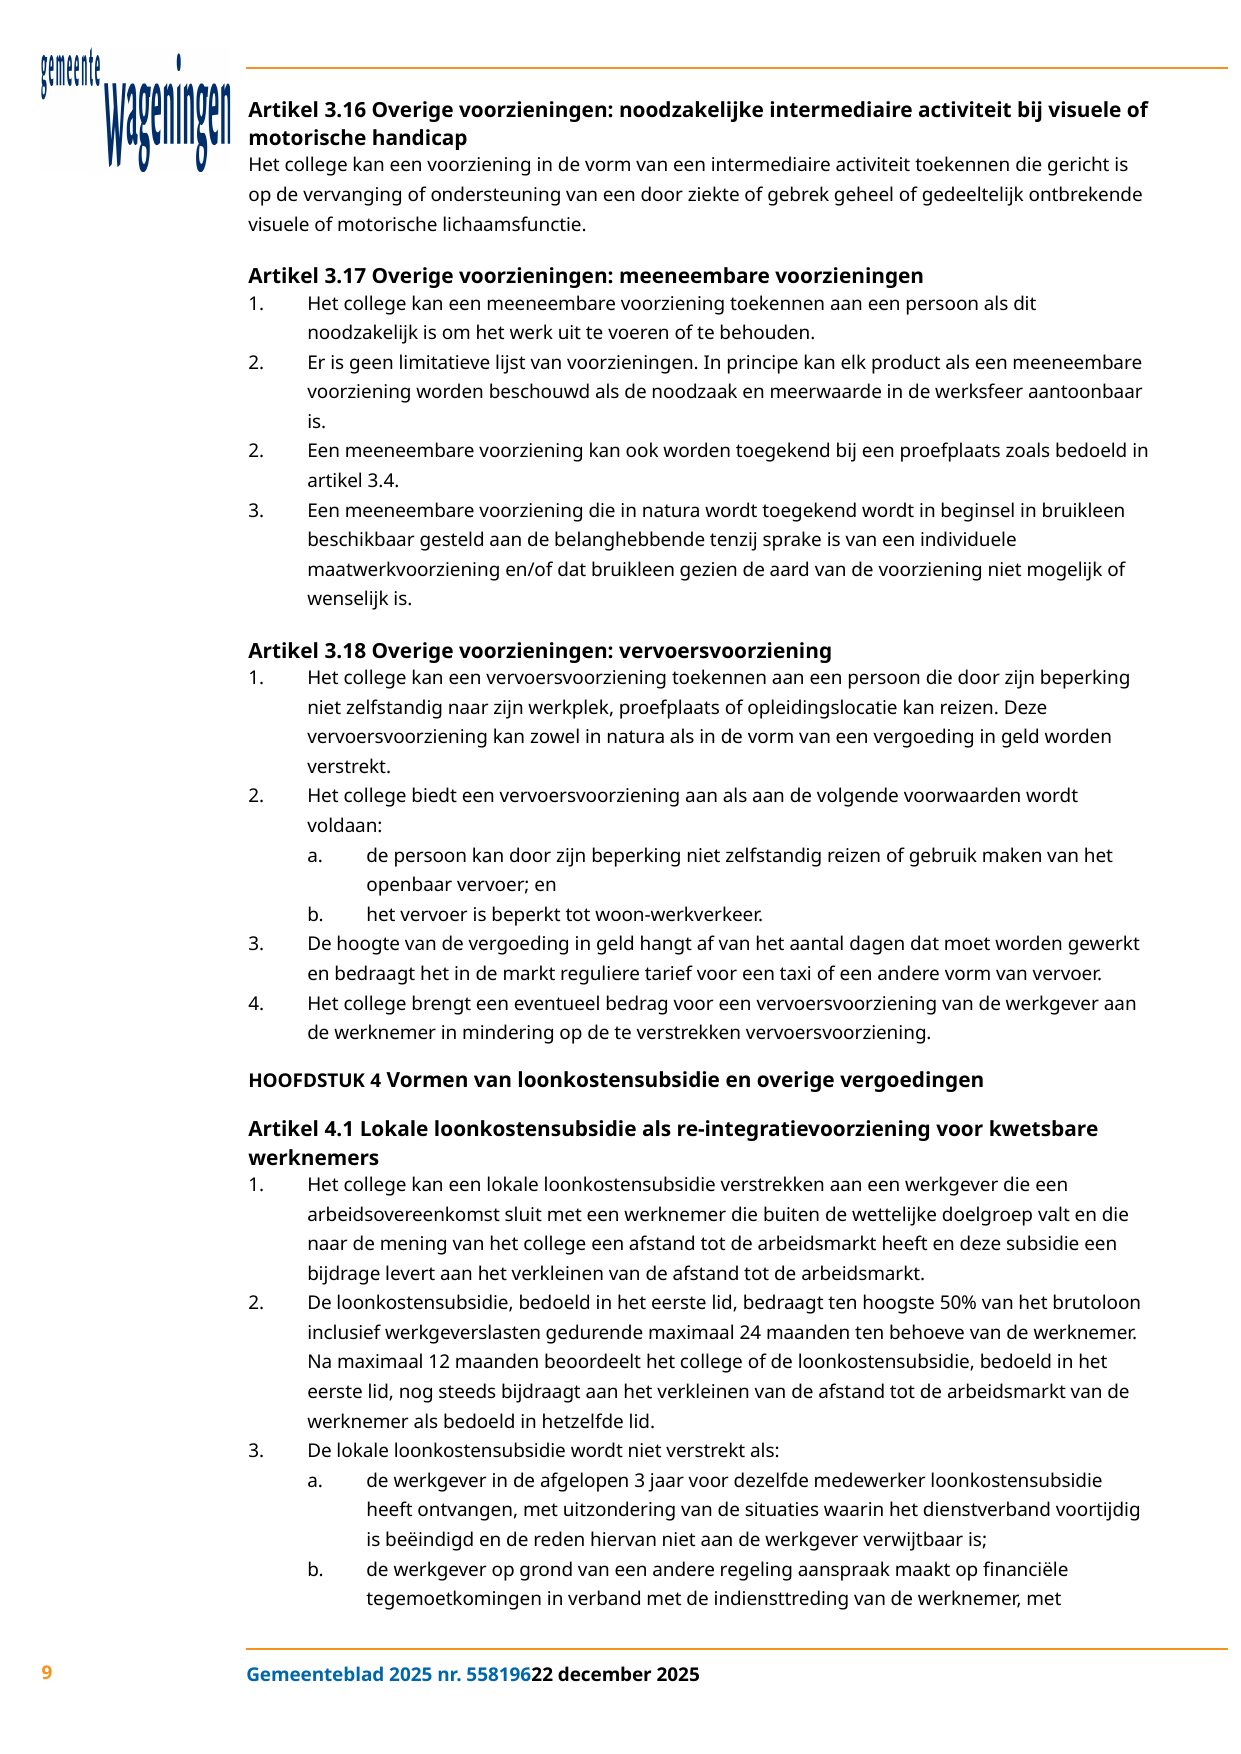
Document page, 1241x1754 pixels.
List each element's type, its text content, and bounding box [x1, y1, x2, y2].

list Het college biedt een vervoersvoorziening aan als aan de volgende voorwaarden wordt voldaan: [248, 783, 1152, 838]
list de werkgever op grond van een andere regeling aanspraak maakt op financiële tegemoetkomingen in verband met de indiensttreding van de werknemer, met [307, 1556, 1152, 1611]
list Het college kan een vervoersvoorziening toekennen aan een persoon die door zijn beperking niet zelfstandig naar zijn werkplek, proefplaats of opleidingslocatie kan reizen. Deze vervoersvoorziening kan zowel in natura als in de vorm van een vergoeding in geld worden verstrekt. [248, 664, 1152, 779]
list Het college brengt een eventueel bedrag voor een vervoersvoorziening van de werkgever aan de werknemer in mindering op de te verstrekken vervoersvoorziening. [248, 990, 1152, 1045]
text Het college kan een voorziening in de vorm van een intermediaire activiteit toekennen die gericht is op de vervanging of ondersteuning van een door ziekte of gebrek geheel of gedeeltelijk ontbrekende visuele of motorische lichaamsfunctie. [248, 152, 1152, 237]
list het vervoer is beperkt tot woon-werkverkeer. [307, 901, 1152, 927]
text Artikel 3.17 Overige voorzieningen: meeneembare voorzieningen [248, 261, 1152, 290]
list De hoogte van de vergoeding in geld hangt af van het aantal dagen dat moet worden gewerkt en bedraagt het in de markt reguliere tarief voor een taxi of een andere vorm van vervoer. [248, 931, 1152, 986]
picture [41, 47, 231, 172]
list de werkgever in de afgelopen 3 jaar voor dezelfde medewerker loonkostensubsidie heeft ontvangen, met uitzondering van de situaties waarin het dienstverband voortijdig is beëindigd en de reden hiervan niet aan de werkgever verwijtbaar is; [307, 1467, 1152, 1552]
list De loonkostensubsidie, bedoeld in het eerste lid, bedraagt ten hoogste 50% van het brutoloon inclusief werkgeverslasten gedurende maximaal 24 maanden ten behoeve van de werknemer. Na maximaal 12 maanden beoordeelt het college of de loonkostensubsidie, bedoeld in het eerste lid, nog steeds bijdraagt aan het verkleinen van de afstand tot de arbeidsmarkt van de werknemer als bedoeld in hetzelfde lid. [248, 1289, 1152, 1433]
text Artikel 3.18 Overige voorzieningen: vervoersvoorziening [248, 636, 1152, 664]
text HOOFDSTUK 4 Vormen van loonkostensubsidie en overige vergoedingen [248, 1065, 1152, 1093]
list Er is geen limitatieve lijst van voorzieningen. In principe kan elk product als een meeneembare voorziening worden beschouwd als de noodzaak en meerwaarde in de werksfeer aantoonbaar is. [248, 349, 1152, 434]
list de persoon kan door zijn beperking niet zelfstandig reizen of gebruik maken van het openbaar vervoer; en [307, 842, 1152, 897]
list Een meeneembare voorziening die in natura wordt toegekend wordt in beginsel in bruikleen beschikbaar gesteld aan de belanghebbende tenzij sprake is van een individuele maatwerkvoorziening en/of dat bruikleen gezien de aard van de voorziening niet mogelijk of wenselijk is. [248, 497, 1152, 611]
list Het college kan een meeneembare voorziening toekennen aan een persoon als dit noodzakelijk is om het werk uit te voeren of te behouden. [248, 290, 1152, 345]
text Artikel 4.1 Lokale loonkostensubsidie als re-integratievoorziening voor kwetsbare werknemers [248, 1114, 1152, 1171]
text Artikel 3.16 Overige voorzieningen: noodzakelijke intermediaire activiteit bij visuele of motorische handicap [248, 95, 1152, 152]
list Een meeneembare voorziening kan ook worden toegekend bij een proefplaats zoals bedoeld in artikel 3.4. [248, 438, 1152, 493]
list De lokale loonkostensubsidie wordt niet verstrekt als: [248, 1437, 1152, 1463]
list Het college kan een lokale loonkostensubsidie verstrekken aan een werkgever die een arbeidsovereenkomst sluit met een werknemer die buiten de wettelijke doelgroep valt en die naar de mening van het college een afstand tot de arbeidsmarkt heeft en deze subsidie een bijdrage levert aan het verkleinen van de afstand tot de arbeidsmarkt. [248, 1171, 1152, 1286]
